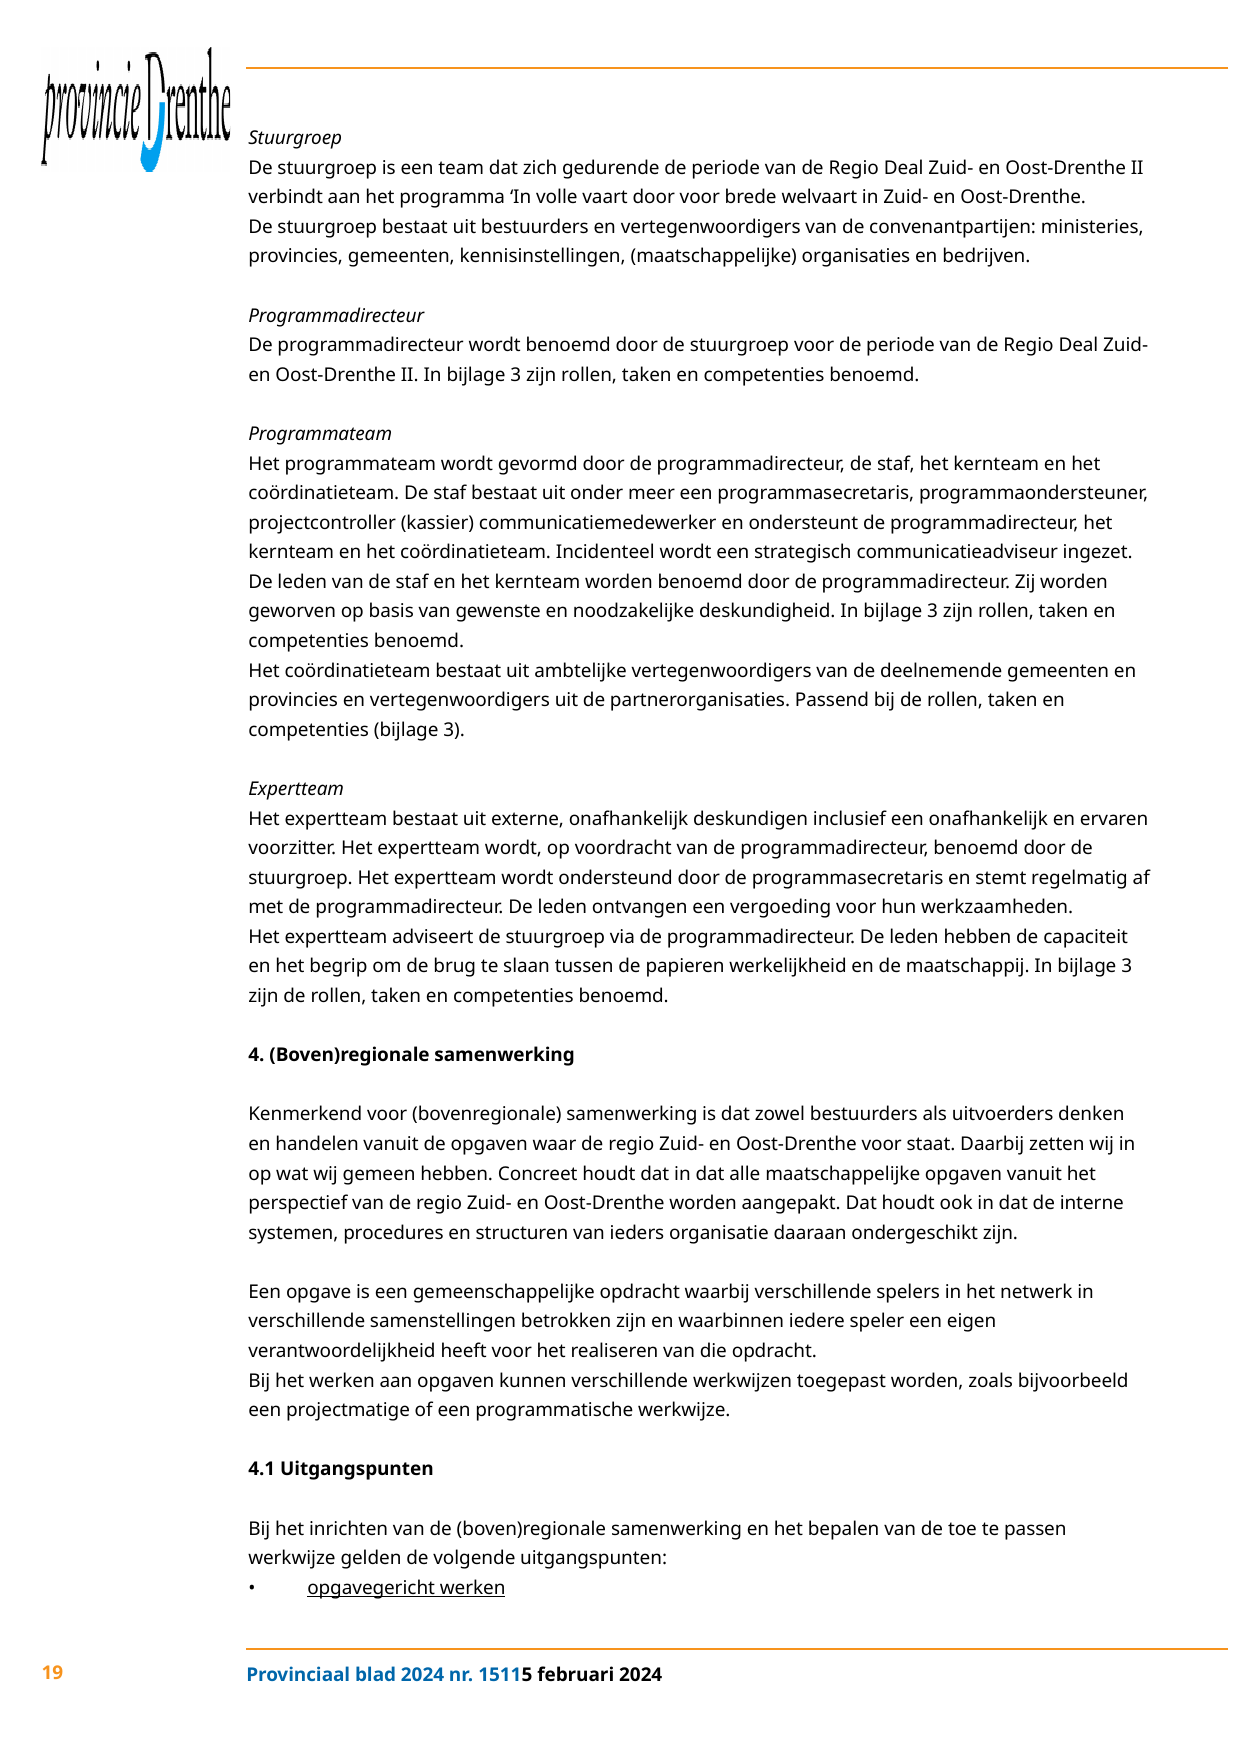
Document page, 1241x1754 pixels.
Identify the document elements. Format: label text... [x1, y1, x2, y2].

text Het expertteam bestaat uit externe, onafhankelijk deskundigen inclusief een onafhankelijk en ervaren voorzitter. Het expertteam wordt, op voordracht van de programmadirecteur, benoemd door de stuurgroep. Het expertteam wordt ondersteund door de programmasecretaris en stemt regelmatig af met de programmadirecteur. De leden ontvangen een vergoeding voor hun werkzaamheden. [248, 805, 1152, 919]
text De stuurgroep is een team dat zich gedurende de periode van de Regio Deal Zuid- en Oost-Drenthe II verbindt aan het programma ‘In volle vaart door voor brede welvaart in Zuid- en Oost-Drenthe. [248, 154, 1152, 209]
text 4. (Boven)regionale samenwerking [248, 1041, 1152, 1067]
text Stuurgroep [248, 124, 1152, 150]
text Het expertteam adviseert de stuurgroep via de programmadirecteur. De leden hebben de capaciteit en het begrip om de brug te slaan tussen de papieren werkelijkheid en de maatschappij. In bijlage 3 zijn de rollen, taken en competenties benoemd. [248, 923, 1152, 1008]
text De stuurgroep bestaat uit bestuurders en vertegenwoordigers van de convenantpartijen: ministeries, provincies, gemeenten, kennisinstellingen, (maatschappelijke) organisaties en bedrijven. [248, 213, 1152, 268]
list opgavegericht werken [248, 1574, 1152, 1600]
text Programmateam [248, 420, 1152, 446]
text Een opgave is een gemeenschappelijke opdracht waarbij verschillende spelers in het netwerk in verschillende samenstellingen betrokken zijn en waarbinnen iedere speler een eigen verantwoordelijkheid heeft voor het realiseren van die opdracht. [248, 1278, 1152, 1363]
text 4.1 Uitgangspunten [248, 1456, 1152, 1481]
text Het programmateam wordt gevormd door de programmadirecteur, de staf, het kernteam en het coördinatieteam. De staf bestaat uit onder meer een programmasecretaris, programmaondersteuner, projectcontroller (kassier) communicatiemedewerker en ondersteunt de programmadirecteur, het kernteam en het coördinatieteam. Incidenteel wordt een strategisch communicatieadviseur ingezet. [248, 450, 1152, 564]
text Programmadirecteur [248, 302, 1152, 328]
text De leden van de staf en het kernteam worden benoemd door de programmadirecteur. Zij worden geworven op basis van gewenste en noodzakelijke deskundigheid. In bijlage 3 zijn rollen, taken en competenties benoemd. [248, 568, 1152, 653]
text De programmadirecteur wordt benoemd door de stuurgroep voor de periode van de Regio Deal Zuid- en Oost-Drenthe II. In bijlage 3 zijn rollen, taken en competenties benoemd. [248, 331, 1152, 387]
text Expertteam [248, 775, 1152, 801]
text Het coördinatieteam bestaat uit ambtelijke vertegenwoordigers van de deelnemende gemeenten en provincies en vertegenwoordigers uit de partnerorganisaties. Passend bij de rollen, taken en competenties (bijlage 3). [248, 657, 1152, 742]
text Bij het inrichten van de (boven)regionale samenwerking en het bepalen van de toe te passen werkwijze gelden de volgende uitgangspunten: [248, 1515, 1152, 1570]
text Kenmerkend voor (bovenregionale) samenwerking is dat zowel bestuurders als uitvoerders denken en handelen vanuit de opgaven waar de regio Zuid- en Oost-Drenthe voor staat. Daarbij zetten wij in op wat wij gemeen hebben. Concreet houdt dat in dat alle maatschappelijke opgaven vanuit het perspectief van de regio Zuid- en Oost-Drenthe worden aangepakt. Dat houdt ook in dat de interne systemen, procedures en structuren van ieders organisatie daaraan ondergeschikt zijn. [248, 1101, 1152, 1245]
picture [41, 47, 231, 172]
text Bij het werken aan opgaven kunnen verschillende werkwijzen toegepast worden, zoals bijvoorbeeld een projectmatige of een programmatische werkwijze. [248, 1367, 1152, 1422]
